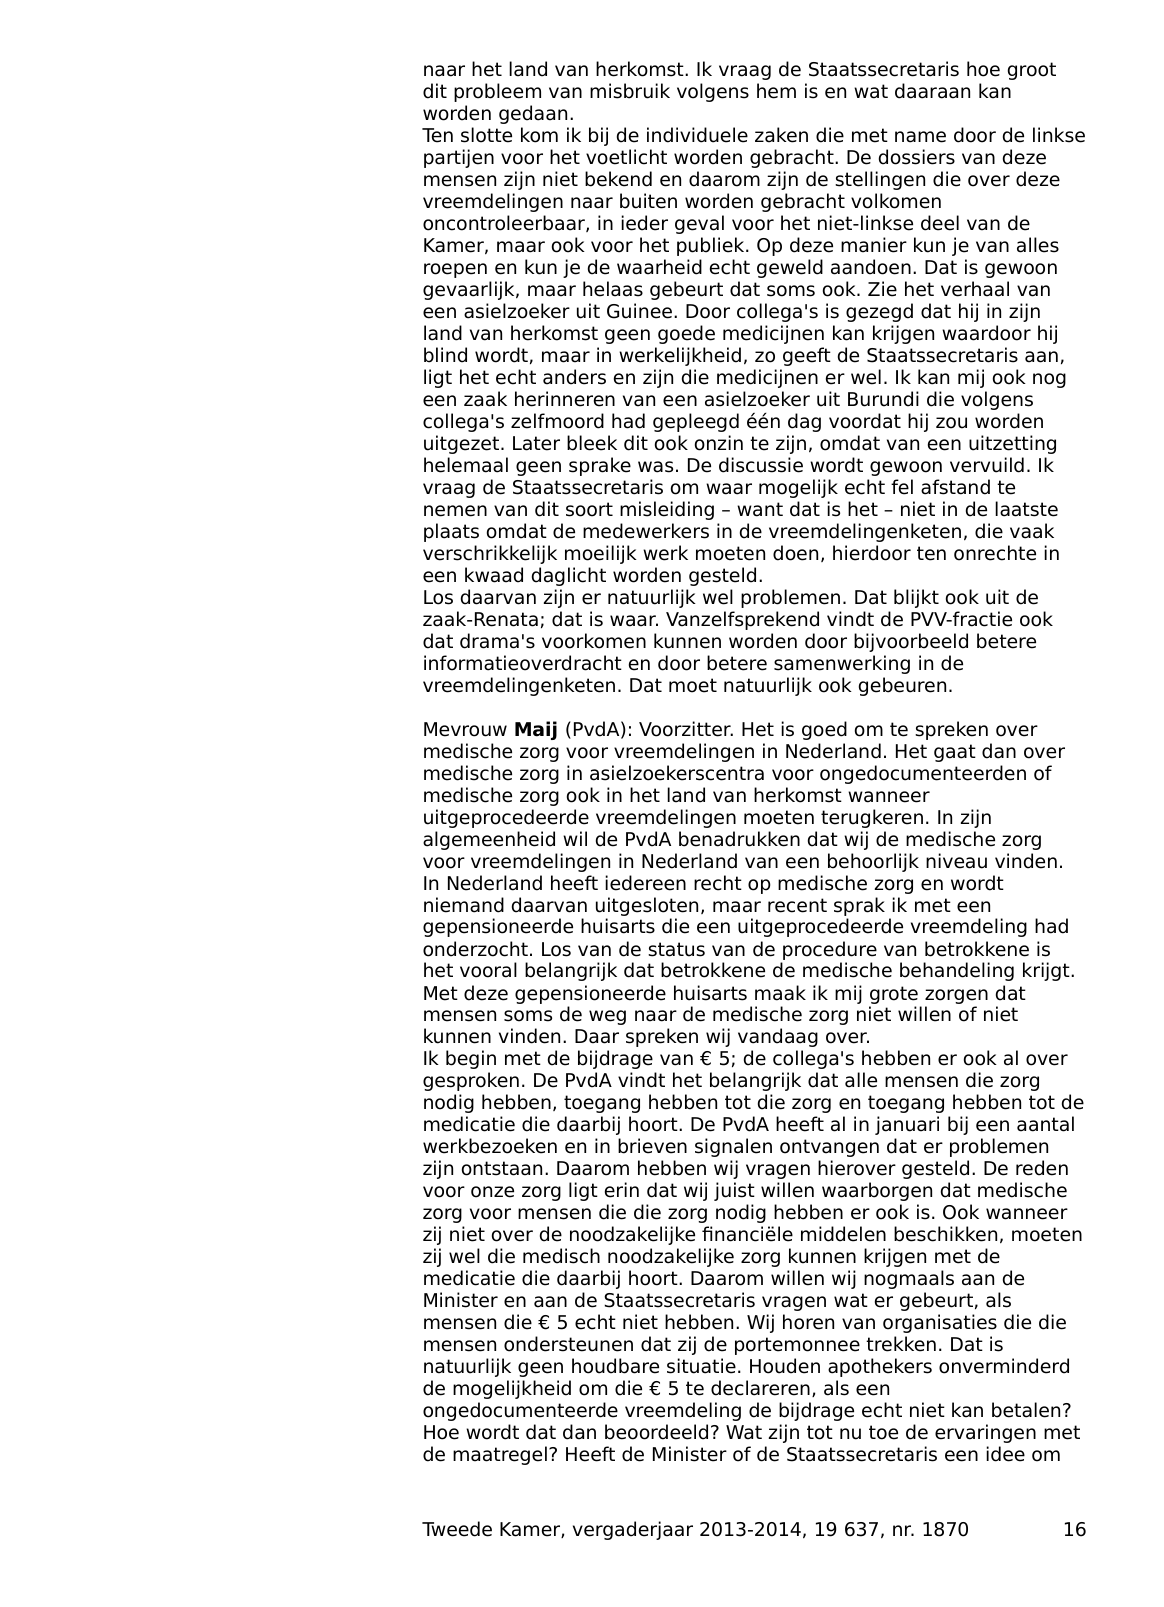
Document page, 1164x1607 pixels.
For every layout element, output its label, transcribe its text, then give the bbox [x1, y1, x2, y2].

text Los daarvan zijn er natuurlijk wel problemen. Dat blijkt ook uit de zaak-Renata; dat is waar. Vanzelfsprekend vindt de PVV-fractie ook dat drama's voorkomen kunnen worden door bijvoorbeeld betere informatieoverdracht en door betere samenwerking in de vreemdelingenketen. Dat moet natuurlijk ook gebeuren. [422, 587, 1087, 696]
text naar het land van herkomst. Ik vraag de Staatssecretaris hoe groot dit probleem van misbruik volgens hem is en wat daaraan kan worden gedaan. [422, 59, 1087, 125]
text Mevrouw Maij (PvdA): Voorzitter. Het is goed om te spreken over medische zorg voor vreemdelingen in Nederland. Het gaat dan over medische zorg in asielzoekerscentra voor ongedocumenteerden of medische zorg ook in het land van herkomst wanneer uitgeprocedeerde vreemdelingen moeten terugkeren. In zijn algemeenheid wil de PvdA benadrukken dat wij de medische zorg voor vreemdelingen in Nederland van een behoorlijk niveau vinden. In Nederland heeft iedereen recht op medische zorg en wordt niemand daarvan uitgesloten, maar recent sprak ik met een gepensioneerde huisarts die een uitgeprocedeerde vreemdeling had onderzocht. Los van de status van de procedure van betrokkene is het vooral belangrijk dat betrokkene de medische behandeling krijgt. Met deze gepensioneerde huisarts maak ik mij grote zorgen dat mensen soms de weg naar de medische zorg niet willen of niet kunnen vinden. Daar spreken wij vandaag over. [422, 719, 1087, 1048]
text Ten slotte kom ik bij de individuele zaken die met name door de linkse partijen voor het voetlicht worden gebracht. De dossiers van deze mensen zijn niet bekend en daarom zijn de stellingen die over deze vreemdelingen naar buiten worden gebracht volkomen oncontroleerbaar, in ieder geval voor het niet-linkse deel van de Kamer, maar ook voor het publiek. Op deze manier kun je van alles roepen en kun je de waarheid echt geweld aandoen. Dat is gewoon gevaarlijk, maar helaas gebeurt dat soms ook. Zie het verhaal van een asielzoeker uit Guinee. Door collega's is gezegd dat hij in zijn land van herkomst geen goede medicijnen kan krijgen waardoor hij blind wordt, maar in werkelijkheid, zo geeft de Staatssecretaris aan, ligt het echt anders en zijn die medicijnen er wel. Ik kan mij ook nog een zaak herinneren van een asielzoeker uit Burundi die volgens collega's zelfmoord had gepleegd één dag voordat hij zou worden uitgezet. Later bleek dit ook onzin te zijn, omdat van een uitzetting helemaal geen sprake was. De discussie wordt gewoon vervuild. Ik vraag de Staatssecretaris om waar mogelijk echt fel afstand te nemen van dit soort misleiding – want dat is het – niet in de laatste plaats omdat de medewerkers in de vreemdelingenketen, die vaak verschrikkelijk moeilijk werk moeten doen, hierdoor ten onrechte in een kwaad daglicht worden gesteld. [422, 125, 1087, 587]
text Ik begin met de bijdrage van € 5; de collega's hebben er ook al over gesproken. De PvdA vindt het belangrijk dat alle mensen die zorg nodig hebben, toegang hebben tot die zorg en toegang hebben tot de medicatie die daarbij hoort. De PvdA heeft al in januari bij een aantal werkbezoeken en in brieven signalen ontvangen dat er problemen zijn ontstaan. Daarom hebben wij vragen hierover gesteld. De reden voor onze zorg ligt erin dat wij juist willen waarborgen dat medische zorg voor mensen die die zorg nodig hebben er ook is. Ook wanneer zij niet over de noodzakelijke financiële middelen beschikken, moeten zij wel die medisch noodzakelijke zorg kunnen krijgen met de medicatie die daarbij hoort. Daarom willen wij nogmaals aan de Minister en aan de Staatssecretaris vragen wat er gebeurt, als mensen die € 5 echt niet hebben. Wij horen van organisaties die die mensen ondersteunen dat zij de portemonnee trekken. Dat is natuurlijk geen houdbare situatie. Houden apothekers onverminderd de mogelijkheid om die € 5 te declareren, als een ongedocumenteerde vreemdeling de bijdrage echt niet kan betalen? Hoe wordt dat dan beoordeeld? Wat zijn tot nu toe de ervaringen met de maatregel? Heeft de Minister of de Staatssecretaris een idee om [422, 1048, 1087, 1466]
